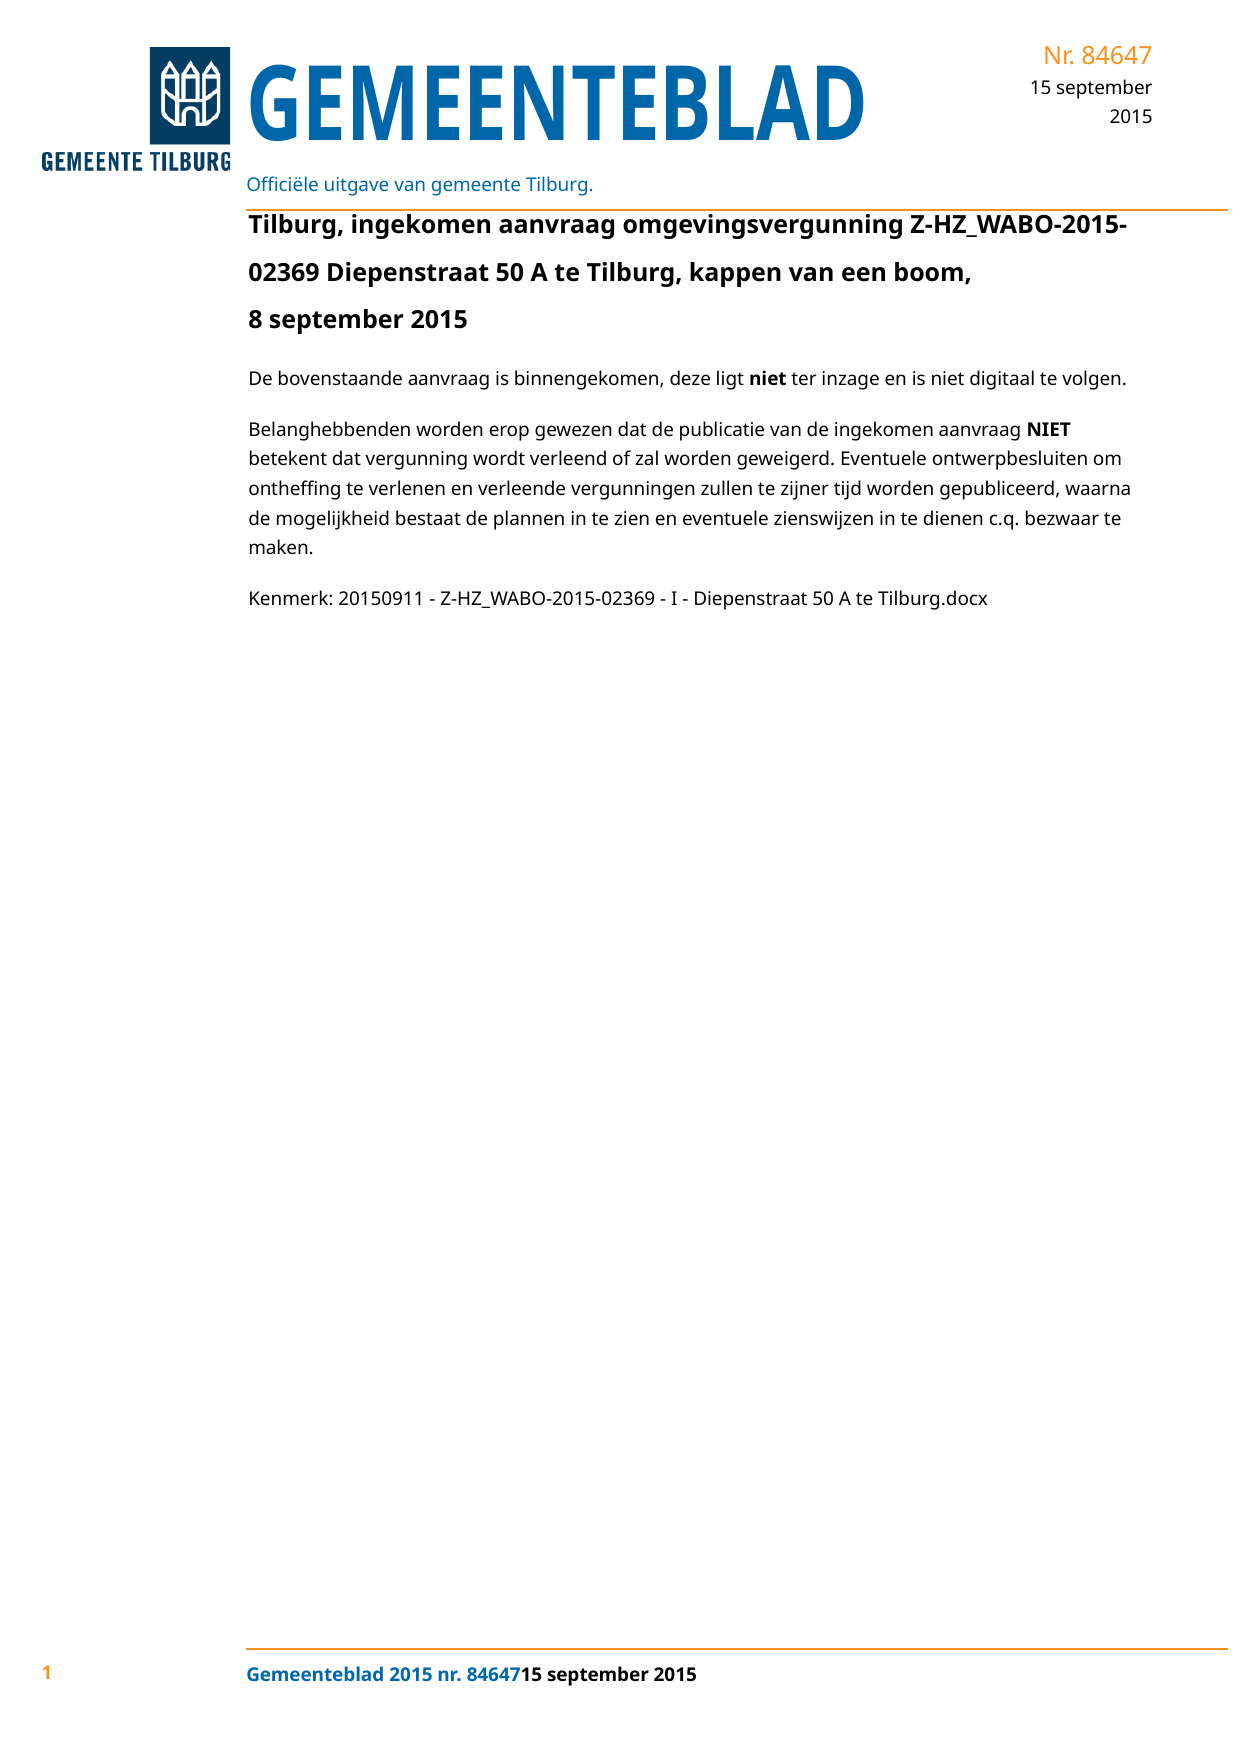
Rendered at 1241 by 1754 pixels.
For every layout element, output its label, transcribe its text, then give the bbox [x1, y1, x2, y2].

picture [41, 47, 231, 172]
text De bovenstaande aanvraag is binnengekomen, deze ligt niet ter inzage en is niet digitaal te volgen. [248, 366, 1152, 391]
text Kenmerk: 20150911 - Z-HZ_WABO-2015-02369 - I - Diepenstraat 50 A te Tilburg.docx [248, 585, 1152, 610]
text Belanghebbenden worden erop gewezen dat de publicatie van de ingekomen aanvraag NIET betekent dat vergunning wordt verleend of zal worden geweigerd. Eventuele ontwerpbesluiten om ontheffing te verlenen en verleende vergunningen zullen te zijner tijd worden gepubliceerd, waarna de mogelijkheid bestaat de plannen in te zien en eventuele zienswijzen in te dienen c.q. bezwaar te maken. [248, 416, 1152, 560]
text Tilburg, ingekomen aanvraag omgevingsvergunning Z-HZ_WABO-2015-02369 Diepenstraat 50 A te Tilburg, kappen van een boom, 8 september 2015 [248, 211, 1152, 336]
